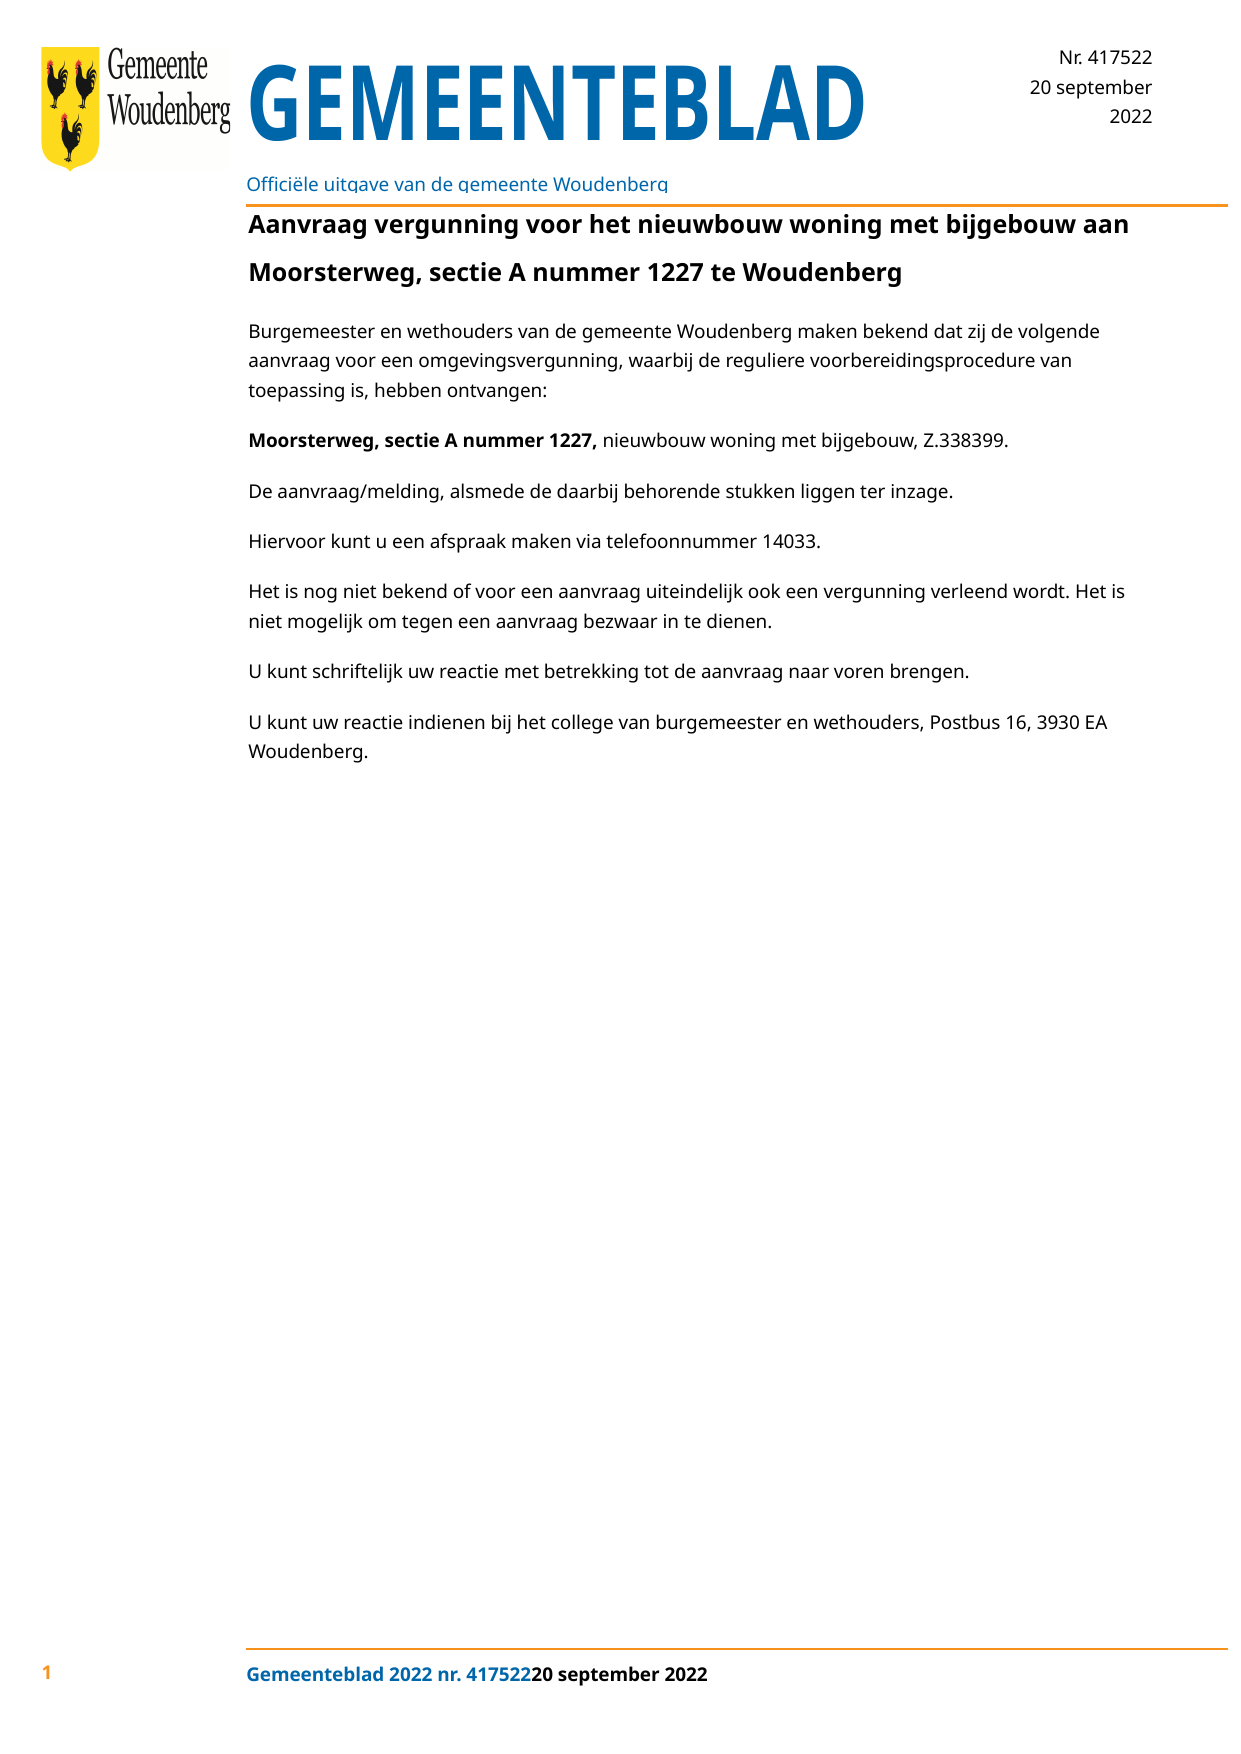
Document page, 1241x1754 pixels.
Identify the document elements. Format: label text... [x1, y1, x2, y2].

text Aanvraag vergunning voor het nieuwbouw woning met bijgebouw aan Moorsterweg, sectie A nummer 1227 te Woudenberg [248, 207, 1152, 288]
text De aanvraag/melding, alsmede de daarbij behorende stukken liggen ter inzage. [248, 478, 1152, 504]
text Het is nog niet bekend of voor een aanvraag uiteindelijk ook een vergunning verleend wordt. Het is niet mogelijk om tegen een aanvraag bezwaar in te dienen. [248, 579, 1152, 634]
text Moorsterweg, sectie A nummer 1227, nieuwbouw woning met bijgebouw, Z.338399. [248, 427, 1152, 453]
text Burgemeester en wethouders van de gemeente Woudenberg maken bekend dat zij de volgende aanvraag voor een omgevingsvergunning, waarbij de reguliere voorbereidingsprocedure van toepassing is, hebben ontvangen: [248, 318, 1152, 403]
text U kunt schriftelijk uw reactie met betrekking tot de aanvraag naar voren brengen. [248, 659, 1152, 684]
picture [41, 47, 231, 172]
text Hiervoor kunt u een afspraak maken via telefoonnummer 14033. [248, 528, 1152, 554]
text U kunt uw reactie indienen bij het college van burgemeester en wethouders, Postbus 16, 3930 EA Woudenberg. [248, 709, 1152, 764]
